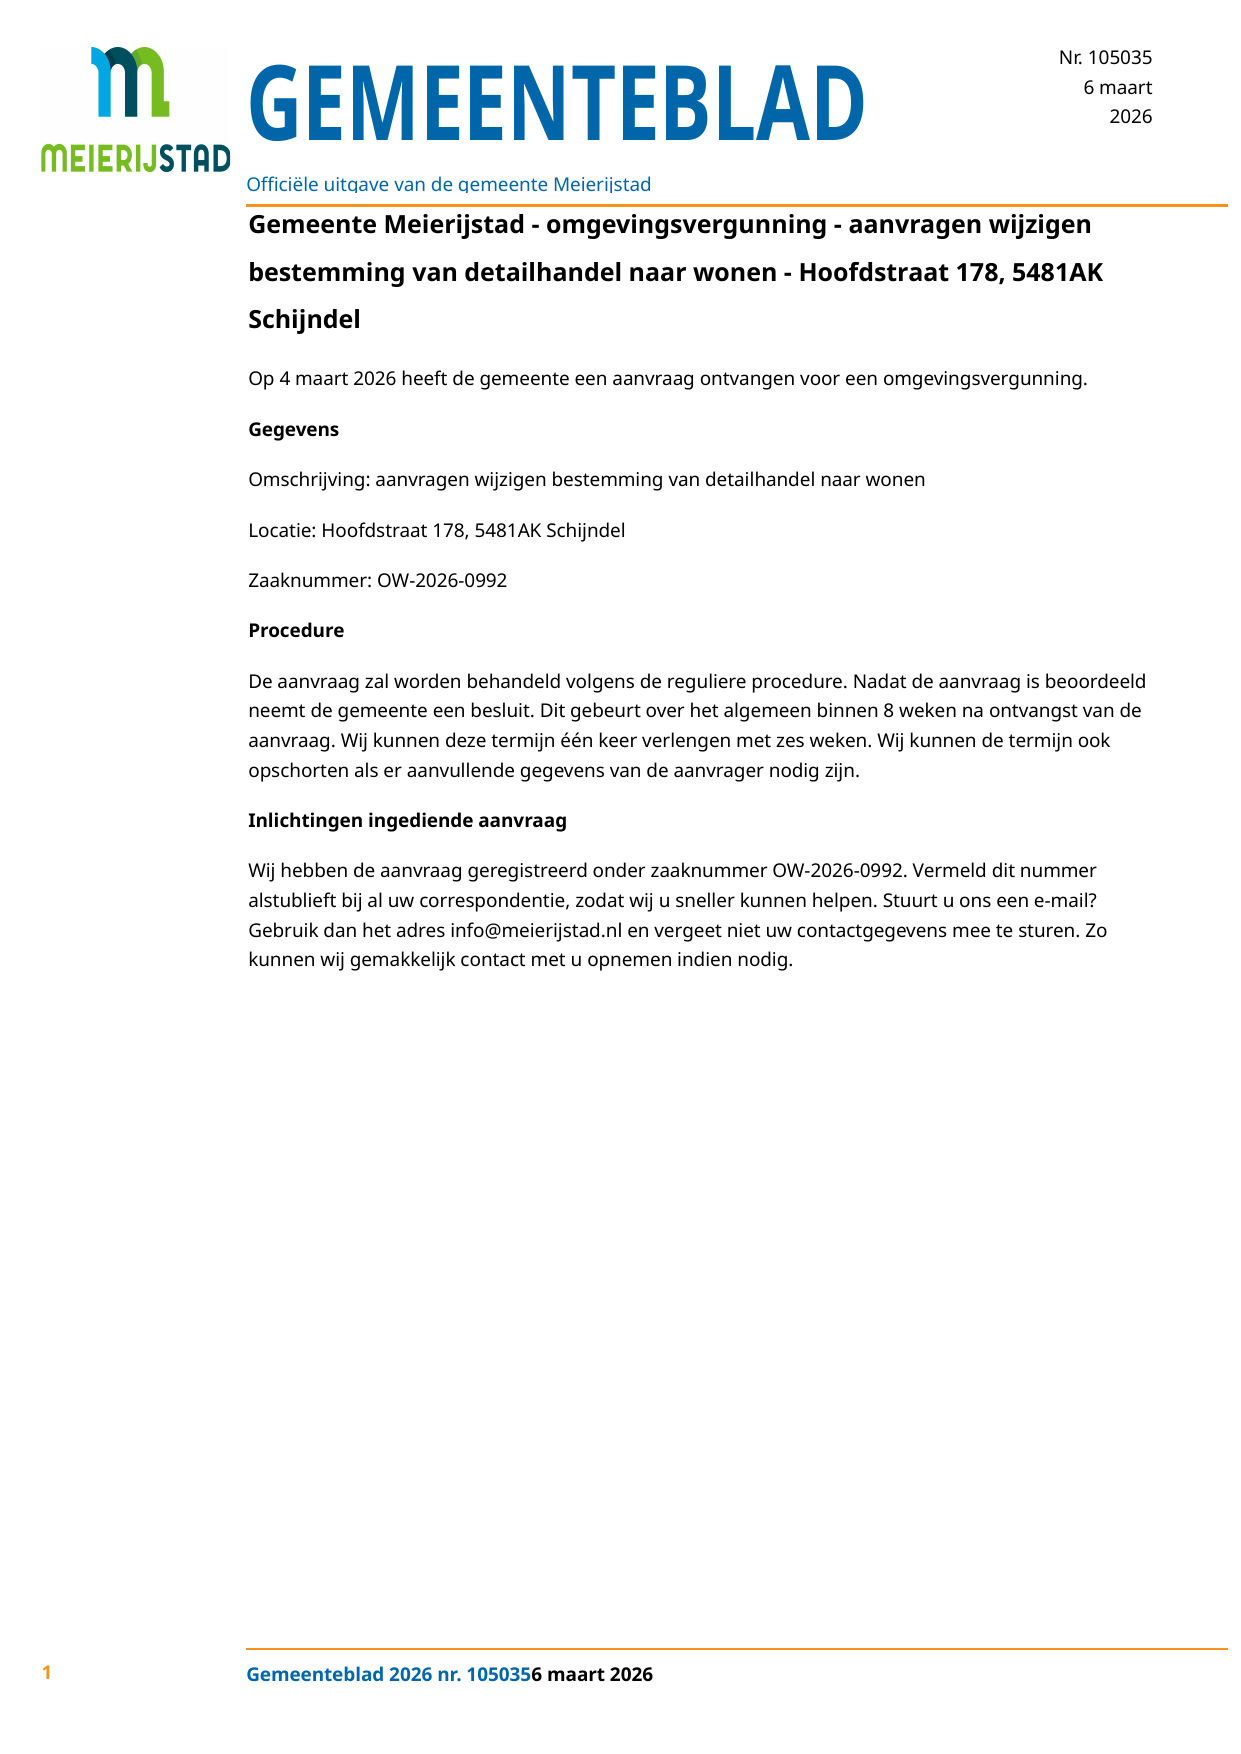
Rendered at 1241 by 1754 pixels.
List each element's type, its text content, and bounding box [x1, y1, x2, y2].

text Op 4 maart 2026 heeft de gemeente een aanvraag ontvangen voor een omgevingsvergunning. [248, 366, 1152, 391]
text De aanvraag zal worden behandeld volgens de reguliere procedure. Nadat de aanvraag is beoordeeld neemt de gemeente een besluit. Dit gebeurt over het algemeen binnen 8 weken na ontvangst van de aanvraag. Wij kunnen deze termijn één keer verlengen met zes weken. Wij kunnen de termijn ook opschorten als er aanvullende gegevens van de aanvrager nodig zijn. [248, 668, 1152, 782]
text Gegevens [248, 416, 1152, 442]
text Inlichtingen ingediende aanvraag [248, 807, 1152, 833]
text Locatie: Hoofdstraat 178, 5481AK Schijndel [248, 517, 1152, 542]
text Omschrijving: aanvragen wijzigen bestemming van detailhandel naar wonen [248, 466, 1152, 492]
text Gemeente Meierijstad - omgevingsvergunning - aanvragen wijzigen bestemming van detailhandel naar wonen - Hoofdstraat 178, 5481AK Schijndel [248, 207, 1152, 336]
picture [41, 47, 231, 172]
text Wij hebben de aanvraag geregistreerd onder zaaknummer OW-2026-0992. Vermeld dit nummer alstublieft bij al uw correspondentie, zodat wij u sneller kunnen helpen. Stuurt u ons een e-mail? Gebruik dan het adres info@meierijstad.nl en vergeet niet uw contactgegevens mee te sturen. Zo kunnen wij gemakkelijk contact met u opnemen indien nodig. [248, 858, 1152, 972]
text Procedure [248, 618, 1152, 643]
text Zaaknummer: OW-2026-0992 [248, 567, 1152, 593]
